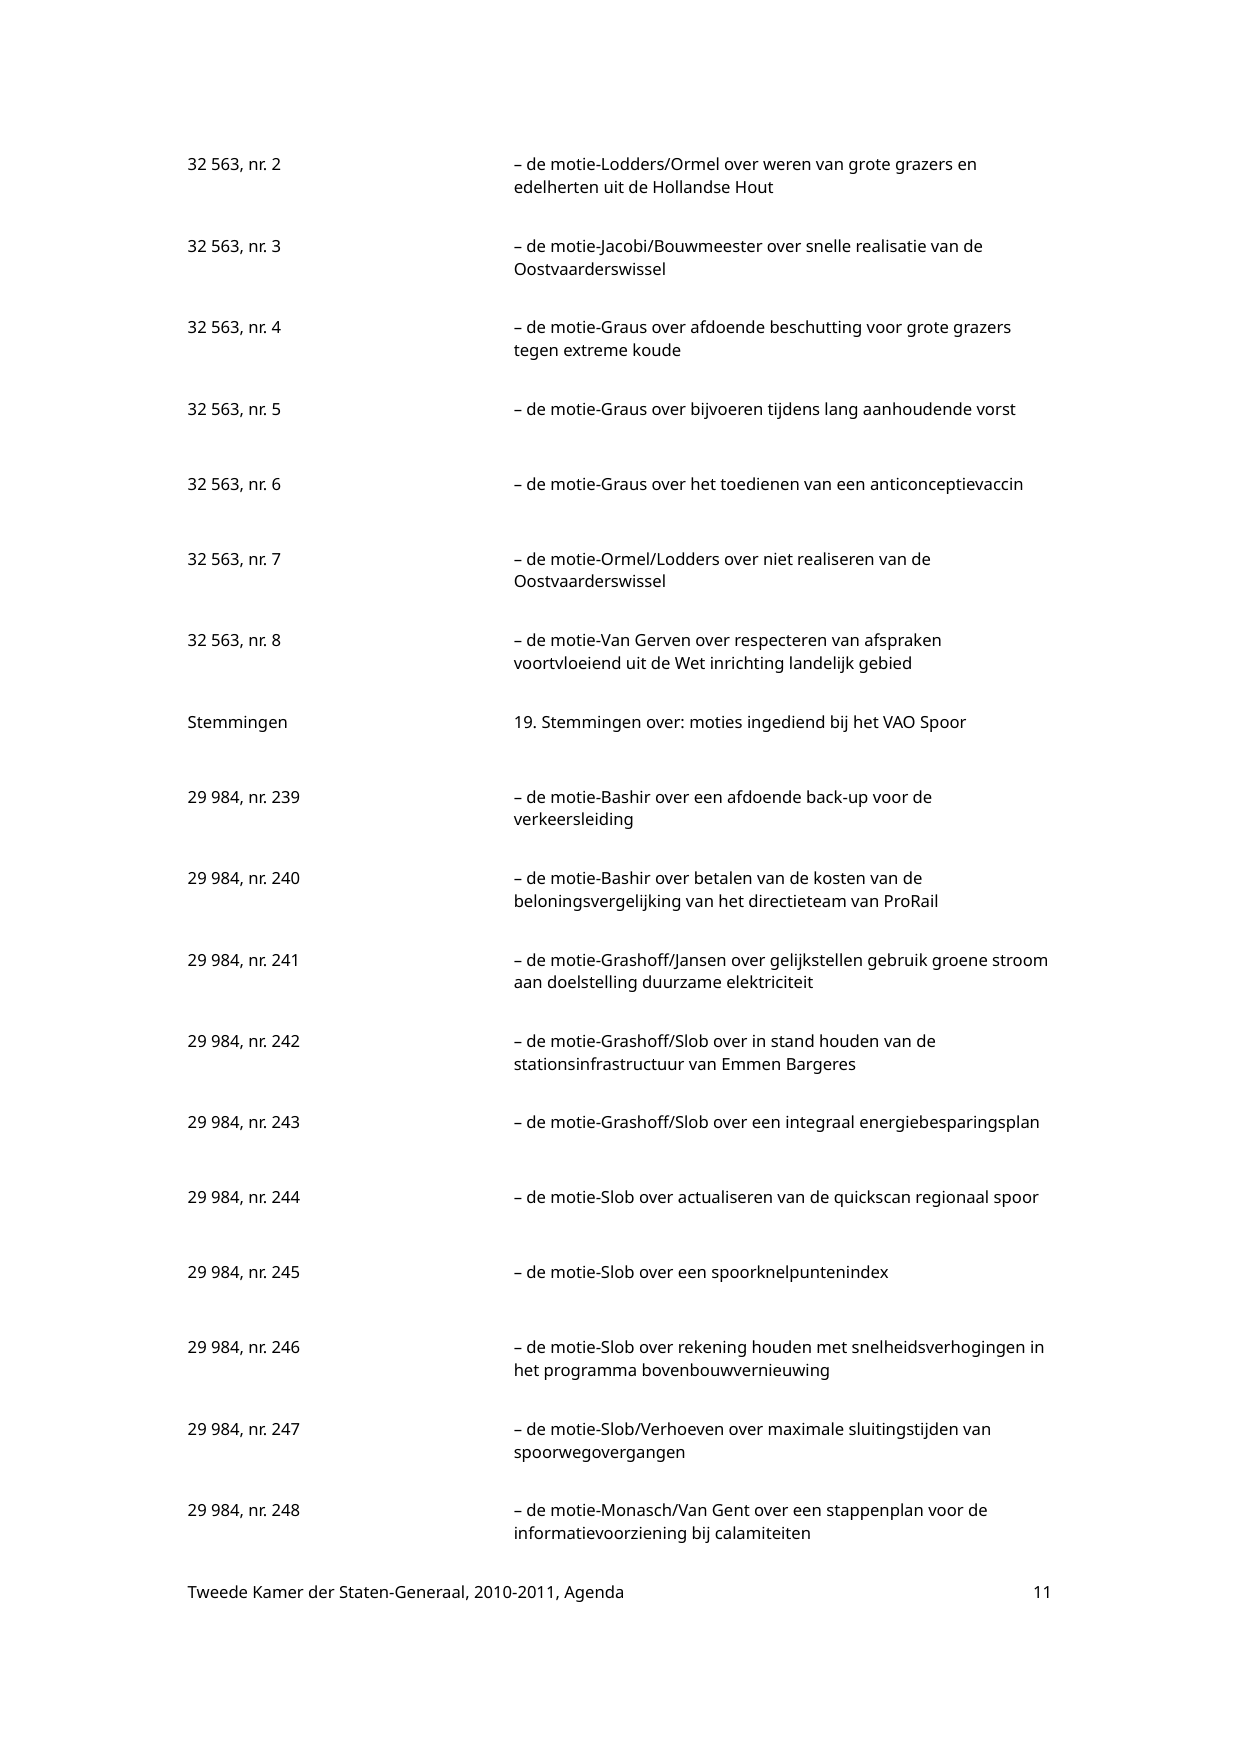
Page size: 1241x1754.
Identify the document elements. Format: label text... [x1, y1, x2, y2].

table_cell 29 984, nr. 240 [188, 864, 490, 945]
table_cell [490, 782, 510, 864]
table_cell [490, 626, 510, 707]
table_cell – de motie-Slob/Verhoeven over maximale sluitingstijden van spoorwegovergangen [510, 1415, 1053, 1496]
table_cell 29 984, nr. 241 [188, 945, 490, 1027]
table_cell [490, 1183, 510, 1258]
table_cell 32 563, nr. 4 [188, 313, 490, 394]
table_cell 32 563, nr. 5 [188, 394, 490, 469]
table_cell [490, 1496, 510, 1566]
table_cell [490, 544, 510, 626]
table_cell – de motie-Grashoff/Slob over in stand houden van de stationsinfrastructuur van Emmen Bargeres [510, 1027, 1053, 1108]
table_cell 32 563, nr. 8 [188, 626, 490, 707]
table_cell 32 563, nr. 7 [188, 544, 490, 626]
table_cell – de motie-Van Gerven over respecteren van afspraken voortvloeiend uit de Wet inrichting landelijk gebied [510, 626, 1053, 707]
table_cell 29 984, nr. 245 [188, 1258, 490, 1333]
table_cell – de motie-Bashir over een afdoende back-up voor de verkeersleiding [510, 782, 1053, 864]
table_cell [490, 469, 510, 544]
table_cell [490, 231, 510, 313]
table_cell – de motie-Grashoff/Slob over een integraal energiebesparingsplan [510, 1108, 1053, 1183]
table_cell 29 984, nr. 247 [188, 1415, 490, 1496]
table_cell – de motie-Jacobi/Bouwmeester over snelle realisatie van de Oostvaarderswissel [510, 231, 1053, 313]
table_cell 29 984, nr. 244 [188, 1183, 490, 1258]
table_cell 32 563, nr. 3 [188, 231, 490, 313]
table_cell [490, 1108, 510, 1183]
table_cell 29 984, nr. 246 [188, 1333, 490, 1414]
table_cell – de motie-Ormel/Lodders over niet realiseren van de Oostvaarderswissel [510, 544, 1053, 626]
table_cell [490, 1333, 510, 1414]
table_cell – de motie-Graus over afdoende beschutting voor grote grazers tegen extreme koude [510, 313, 1053, 394]
table_cell 19. Stemmingen over: moties ingediend bij het VAO Spoor [510, 707, 1053, 782]
table_cell 32 563, nr. 6 [188, 469, 490, 544]
table_cell [490, 707, 510, 782]
table_cell – de motie-Slob over rekening houden met snelheidsverhogingen in het programma bovenbouwvernieuwing [510, 1333, 1053, 1414]
table_cell – de motie-Slob over een spoorknelpuntenindex [510, 1258, 1053, 1333]
table_cell [490, 313, 510, 394]
table_cell [490, 864, 510, 945]
table_cell – de motie-Graus over bijvoeren tijdens lang aanhoudende vorst [510, 394, 1053, 469]
table_cell [490, 1415, 510, 1496]
table_cell [490, 150, 510, 231]
table_cell 29 984, nr. 239 [188, 782, 490, 864]
table_cell – de motie-Lodders/Ormel over weren van grote grazers en edelherten uit de Hollandse Hout [510, 150, 1053, 231]
table_cell – de motie-Graus over het toedienen van een anticonceptievaccin [510, 469, 1053, 544]
table_cell – de motie-Slob over actualiseren van de quickscan regionaal spoor [510, 1183, 1053, 1258]
table_cell 32 563, nr. 2 [188, 150, 490, 231]
table_cell [490, 1027, 510, 1108]
table_cell Stemmingen [188, 707, 490, 782]
table_cell [490, 394, 510, 469]
table_cell – de motie-Grashoff/Jansen over gelijkstellen gebruik groene stroom aan doelstelling duurzame elektriciteit [510, 945, 1053, 1027]
table_cell 29 984, nr. 242 [188, 1027, 490, 1108]
table_cell – de motie-Bashir over betalen van de kosten van de beloningsvergelijking van het directieteam van ProRail [510, 864, 1053, 945]
table_cell 29 984, nr. 243 [188, 1108, 490, 1183]
table_cell [490, 945, 510, 1027]
table_cell [490, 1258, 510, 1333]
table_cell 29 984, nr. 248 [188, 1496, 490, 1566]
table_cell – de motie-Monasch/Van Gent over een stappenplan voor de informatievoorziening bij calamiteiten [510, 1496, 1053, 1566]
